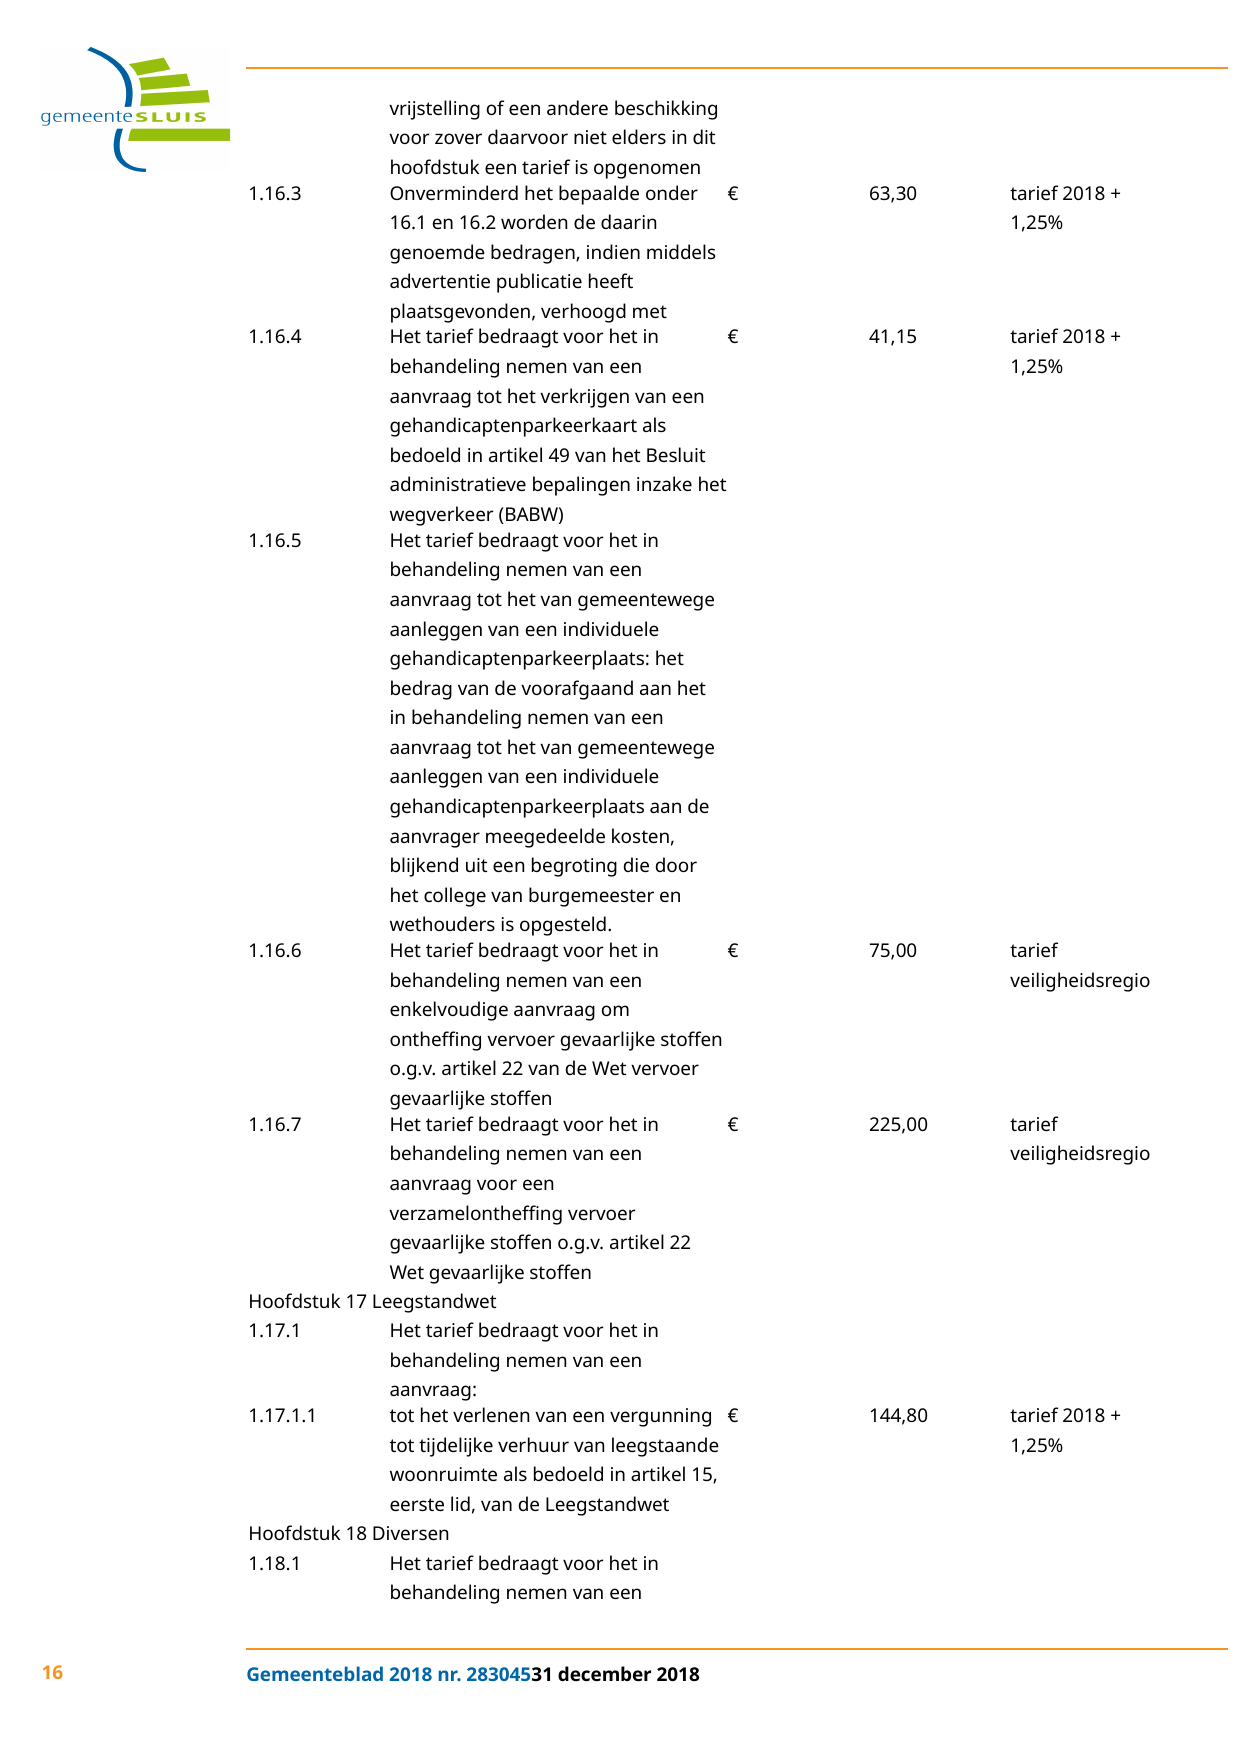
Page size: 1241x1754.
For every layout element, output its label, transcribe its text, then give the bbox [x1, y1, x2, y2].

table_cell 41,15 [869, 324, 1010, 527]
table_cell € [728, 1403, 869, 1517]
table_header [869, 1318, 1010, 1402]
table_header Het tarief bedraagt voor het in behandeling nemen van een aanvraag: [389, 1318, 727, 1402]
table_cell Onverminderd het bepaalde onder 16.1 en 16.2 worden de daarin genoemde bedragen, indien middels advertentie publicatie heeft plaatsgevonden, verhoogd met [389, 180, 727, 324]
table_cell [869, 527, 1010, 937]
table_cell tarief 2018 + 1,25% [1010, 180, 1152, 324]
text Hoofdstuk 17 Leegstandwet [248, 1288, 1152, 1313]
table_cell tarief 2018 + 1,25% [1010, 324, 1152, 527]
table_header 1.17.1 [248, 1318, 389, 1402]
table_cell vrijstelling of een andere beschikking voor zover daarvoor niet elders in dit hoofdstuk een tarief is opgenomen [389, 95, 727, 180]
text Hoofdstuk 18 Diversen [248, 1520, 1152, 1546]
table_cell 1.16.4 [248, 324, 389, 527]
table_cell 225,00 [869, 1111, 1010, 1284]
table_cell [869, 95, 1010, 180]
table_cell € [728, 937, 869, 1111]
table_cell tarief 2018 + 1,25% [1010, 1403, 1152, 1517]
table_cell 63,30 [869, 180, 1010, 324]
table_cell € [728, 180, 869, 324]
table_header Het tarief bedraagt voor het in behandeling nemen van een [389, 1550, 727, 1605]
table_cell [1010, 95, 1152, 180]
table_cell 1.16.6 [248, 937, 389, 1111]
table_cell 1.17.1.1 [248, 1403, 389, 1517]
table_cell € [728, 324, 869, 527]
table_header [728, 1318, 869, 1402]
table_cell Het tarief bedraagt voor het in behandeling nemen van een aanvraag tot het verkrijgen van een gehandicaptenparkeerkaart als bedoeld in artikel 49 van het Besluit administratieve bepalingen inzake het wegverkeer (BABW) [389, 324, 727, 527]
table_cell Het tarief bedraagt voor het in behandeling nemen van een enkelvoudige aanvraag om ontheffing vervoer gevaarlijke stoffen o.g.v. artikel 22 van de Wet vervoer gevaarlijke stoffen [389, 937, 727, 1111]
table_cell Het tarief bedraagt voor het in behandeling nemen van een aanvraag tot het van gemeentewege aanleggen van een individuele gehandicaptenparkeerplaats: het bedrag van de voorafgaand aan het in behandeling nemen van een aanvraag tot het van gemeentewege aanleggen van een individuele gehandicaptenparkeerplaats aan de aanvrager meegedeelde kosten, blijkend uit een begroting die door het college van burgemeester en wethouders is opgesteld. [389, 527, 727, 937]
table_cell [728, 527, 869, 937]
table_cell [728, 95, 869, 180]
table_cell Het tarief bedraagt voor het in behandeling nemen van een aanvraag voor een verzamelontheffing vervoer gevaarlijke stoffen o.g.v. artikel 22 Wet gevaarlijke stoffen [389, 1111, 727, 1284]
table_cell [248, 95, 389, 180]
table_header [1010, 1318, 1152, 1402]
picture [41, 47, 231, 172]
table_header 1.18.1 [248, 1550, 389, 1605]
table_cell 75,00 [869, 937, 1010, 1111]
table_cell tot het verlenen van een vergunning tot tijdelijke verhuur van leegstaande woonruimte als bedoeld in artikel 15, eerste lid, van de Leegstandwet [389, 1403, 727, 1517]
table_header [728, 1550, 869, 1605]
table_cell € [728, 1111, 869, 1284]
table_cell 1.16.3 [248, 180, 389, 324]
table_cell 1.16.5 [248, 527, 389, 937]
table_header [869, 1550, 1010, 1605]
table_cell [1010, 527, 1152, 937]
table_cell 144,80 [869, 1403, 1010, 1517]
table_cell tarief veiligheidsregio [1010, 937, 1152, 1111]
table_cell 1.16.7 [248, 1111, 389, 1284]
table_header [1010, 1550, 1152, 1605]
table_cell tarief veiligheidsregio [1010, 1111, 1152, 1284]
